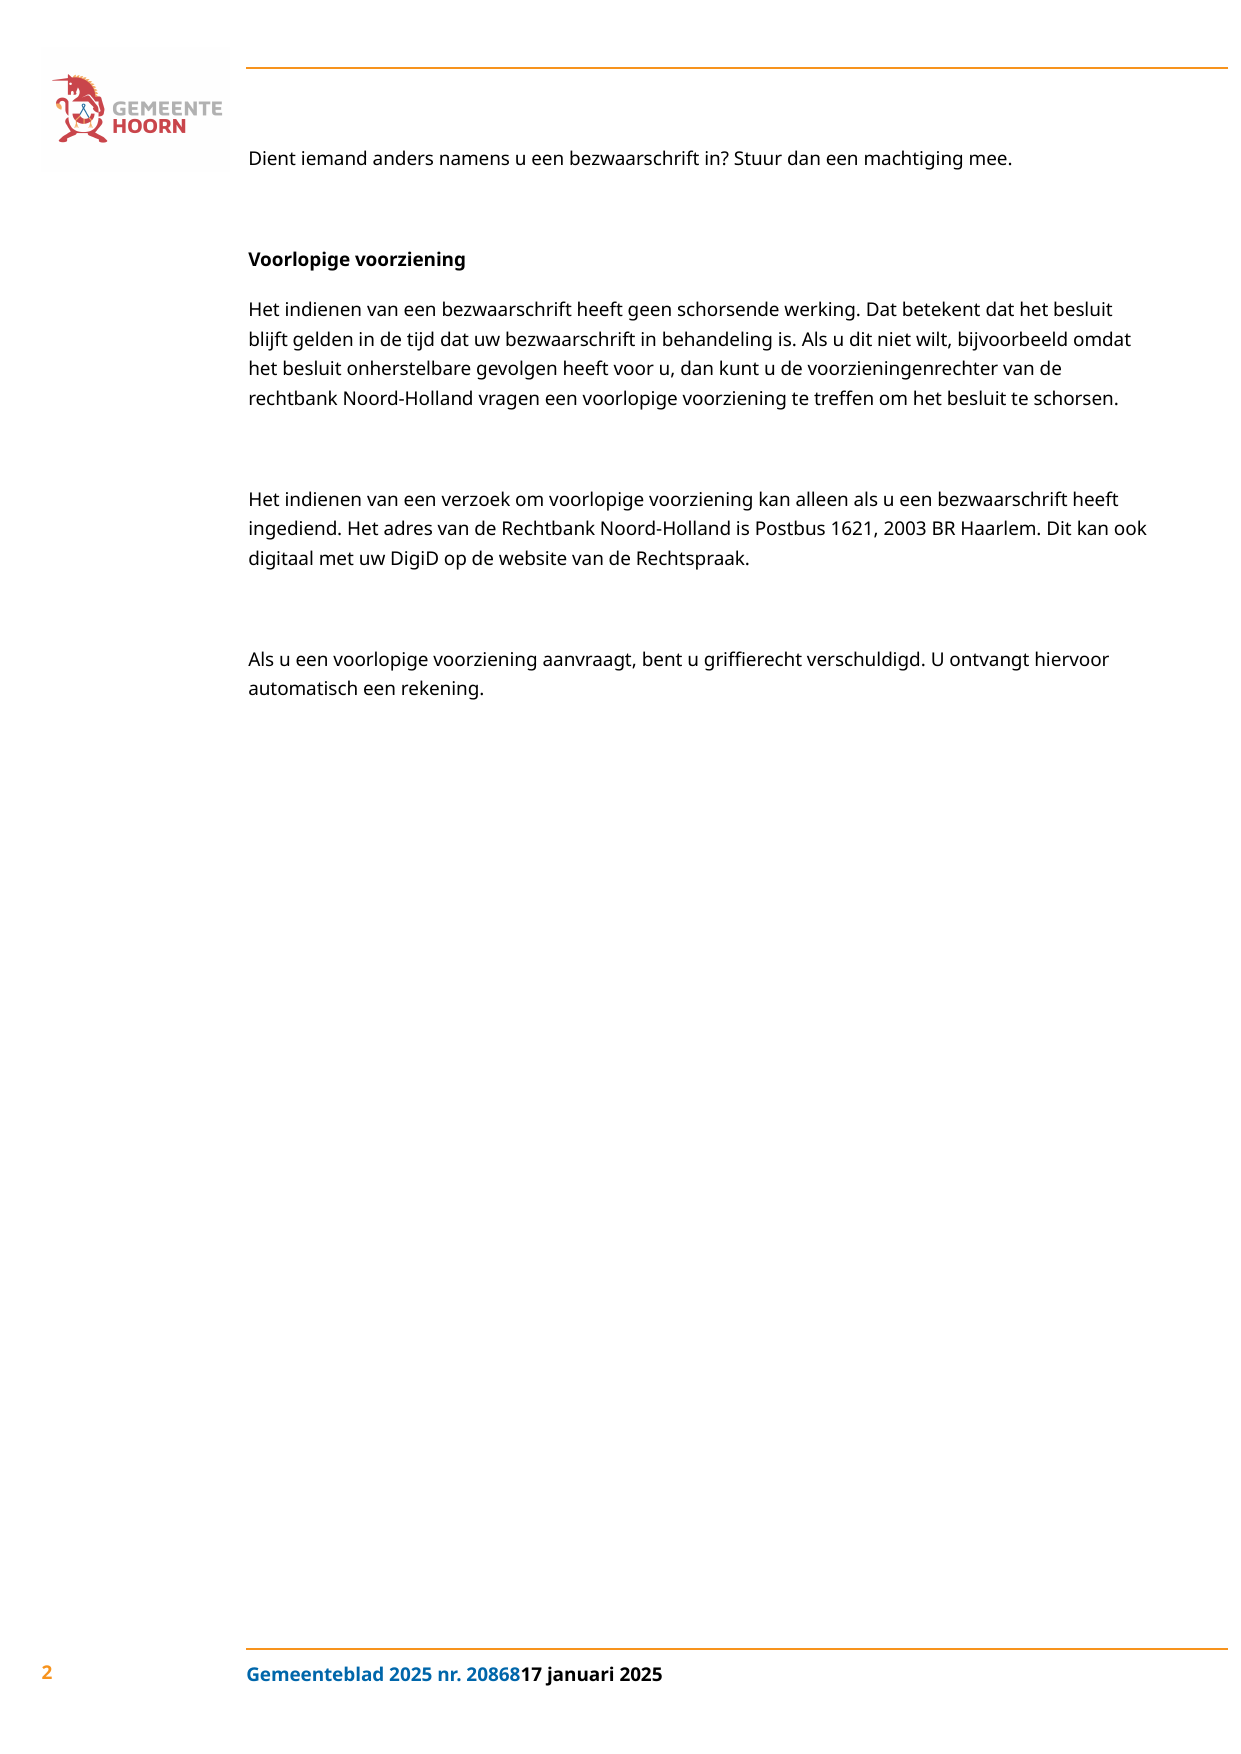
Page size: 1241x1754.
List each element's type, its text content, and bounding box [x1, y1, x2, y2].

text Het indienen van een verzoek om voorlopige voorziening kan alleen als u een bezwaarschrift heeft ingediend. Het adres van de Rechtbank Noord-Holland is Postbus 1621, 2003 BR Haarlem. Dit kan ook digitaal met uw DigiD op de website van de Rechtspraak. [248, 486, 1152, 571]
text Het indienen van een bezwaarschrift heeft geen schorsende werking. Dat betekent dat het besluit blijft gelden in de tijd dat uw bezwaarschrift in behandeling is. Als u dit niet wilt, bijvoorbeeld omdat het besluit onherstelbare gevolgen heeft voor u, dan kunt u de voorzieningenrechter van de rechtbank Noord-Holland vragen een voorlopige voorziening te treffen om het besluit te schorsen. [248, 296, 1152, 411]
text Als u een voorlopige voorziening aanvraagt, bent u griffierecht verschuldigd. U ontvangt hiervoor automatisch een rekening. [248, 646, 1152, 701]
text Dient iemand anders namens u een bezwaarschrift in? Stuur dan een machtiging mee. [248, 145, 1152, 171]
text Voorlopige voorziening [248, 246, 1152, 272]
picture [41, 47, 231, 172]
